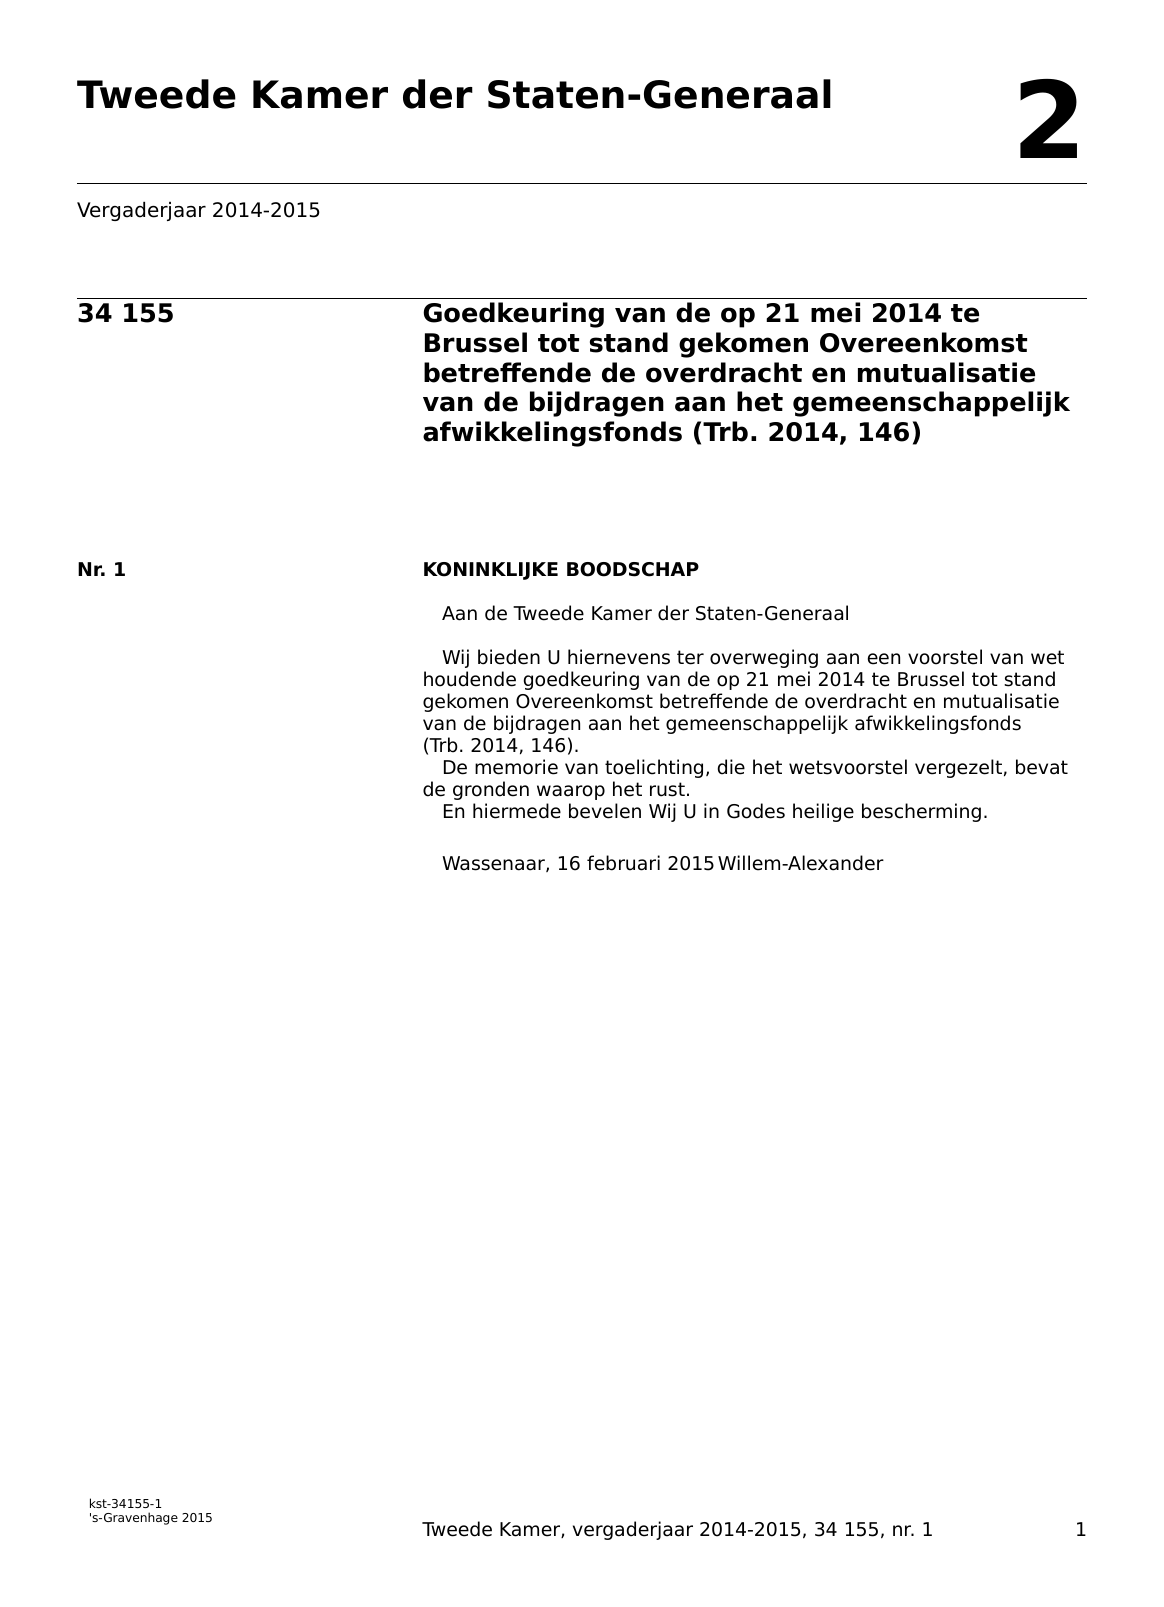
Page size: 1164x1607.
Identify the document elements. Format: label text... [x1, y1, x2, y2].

subtitle Nr. 1 KONINKLIJKE BOODSCHAP [77, 558, 1087, 580]
text kst-34155-1 [88, 1497, 323, 1511]
text En hiermede bevelen Wij U in Godes heilige bescherming. [422, 801, 1087, 823]
table_cell Vergaderjaar 2014-2015 [77, 184, 1087, 298]
text Wassenaar, 16 februari 2015 Willem-Alexander [422, 853, 1087, 874]
text De memorie van toelichting, die het wetsvoorstel vergezelt, bevat de gronden waarop het rust. [422, 757, 1087, 801]
text 's-Gravenhage 2015 [88, 1511, 323, 1525]
text Aan de Tweede Kamer der Staten-Generaal [422, 603, 1087, 624]
table_header 2 [886, 59, 1087, 183]
text Wij bieden U hiernevens ter overweging aan een voorstel van wet houdende goedkeuring van de op 21 mei 2014 te Brussel tot stand gekomen Overeenkomst betreffende de overdracht en mutualisatie van de bijdragen aan het gemeenschappelijk afwikkelingsfonds (Trb. 2014, 146). [422, 647, 1087, 757]
table_header Tweede Kamer der Staten-Generaal [77, 59, 886, 183]
subtitle 34 155 Goedkeuring van de op 21 mei 2014 te Brussel tot stand gekomen Overeenkomst betreffende de overdracht en mutualisatie van de bijdragen aan het gemeenschappelijk afwikkelingsfonds (Trb. 2014, 146) [77, 299, 1087, 447]
